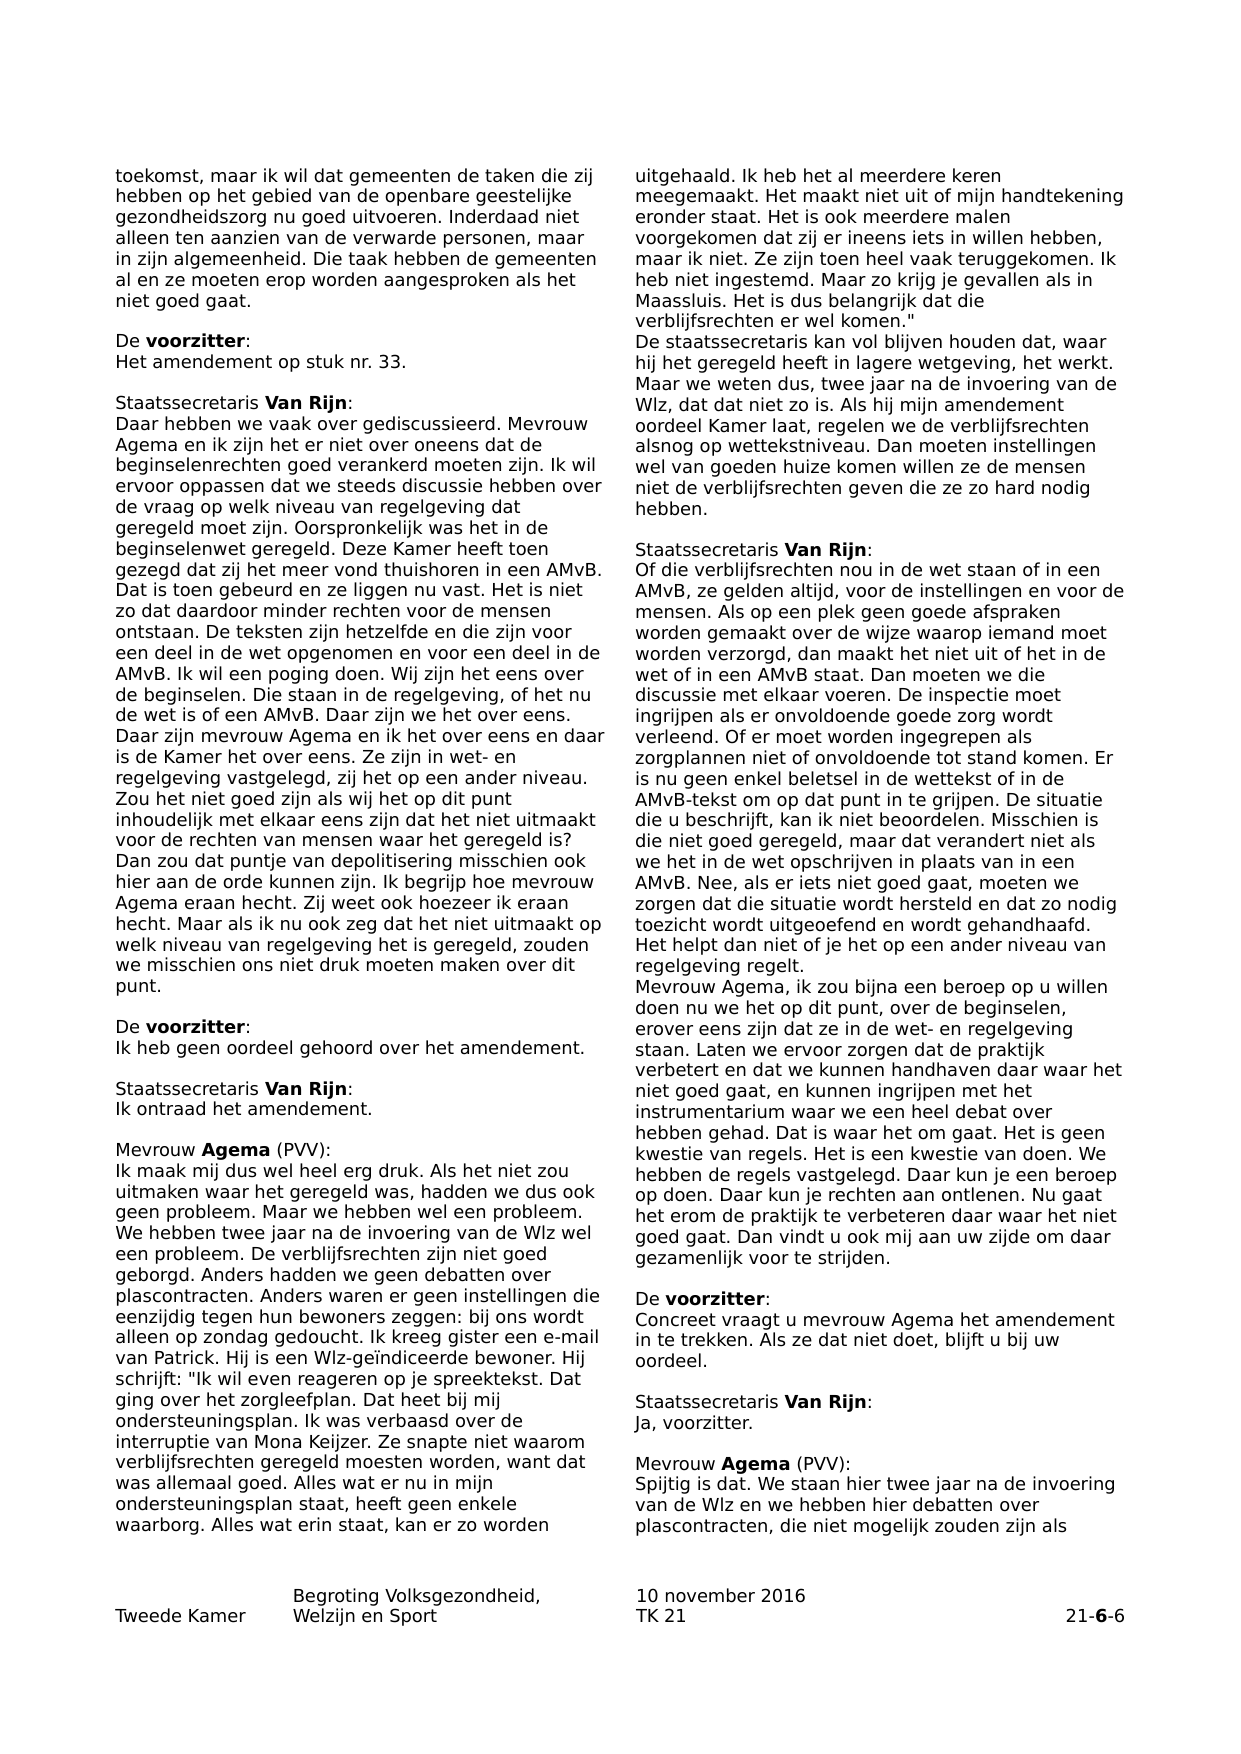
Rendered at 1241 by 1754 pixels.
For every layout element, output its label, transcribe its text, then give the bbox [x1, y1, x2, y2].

text De staatssecretaris kan vol blijven houden dat, waar hij het geregeld heeft in lagere wetgeving, het werkt. Maar we weten dus, twee jaar na de invoering van de Wlz, dat dat niet zo is. Als hij mijn amendement oordeel Kamer laat, regelen we de verblijfsrechten alsnog op wettekstniveau. Dan moeten instellingen wel van goeden huize komen willen ze de mensen niet de verblijfsrechten geven die ze zo hard nodig hebben. [635, 332, 1125, 519]
text toekomst, maar ik wil dat gemeenten de taken die zij hebben op het gebied van de openbare geestelijke gezondheidszorg nu goed uitvoeren. Inderdaad niet alleen ten aanzien van de verwarde personen, maar in zijn algemeenheid. Die taak hebben de gemeenten al en ze moeten erop worden aangesproken als het niet goed gaat. [115, 165, 605, 311]
text Spijtig is dat. We staan hier twee jaar na de invoering van de Wlz en we hebben hier debatten over plascontracten, die niet mogelijk zouden zijn als [635, 1474, 1125, 1537]
text Ik heb geen oordeel gehoord over het amendement. [115, 1037, 605, 1058]
text De voorzitter: [635, 1288, 1125, 1309]
text Mevrouw Agema (PVV): [115, 1140, 605, 1161]
text Daar hebben we vaak over gediscussieerd. Mevrouw Agema en ik zijn het er niet over oneens dat de beginselenrechten goed verankerd moeten zijn. Ik wil ervoor oppassen dat we steeds discussie hebben over de vraag op welk niveau van regelgeving dat geregeld moet zijn. Oorspronkelijk was het in de beginselenwet geregeld. Deze Kamer heeft toen gezegd dat zij het meer vond thuishoren in een AMvB. Dat is toen gebeurd en ze liggen nu vast. Het is niet zo dat daardoor minder rechten voor de mensen ontstaan. De teksten zijn hetzelfde en die zijn voor een deel in de wet opgenomen en voor een deel in de AMvB. Ik wil een poging doen. Wij zijn het eens over de beginselen. Die staan in de regelgeving, of het nu de wet is of een AMvB. Daar zijn we het over eens. Daar zijn mevrouw Agema en ik het over eens en daar is de Kamer het over eens. Ze zijn in wet- en regelgeving vastgelegd, zij het op een ander niveau. Zou het niet goed zijn als wij het op dit punt inhoudelijk met elkaar eens zijn dat het niet uitmaakt voor de rechten van mensen waar het geregeld is? Dan zou dat puntje van depolitisering misschien ook hier aan de orde kunnen zijn. Ik begrijp hoe mevrouw Agema eraan hecht. Zij weet ook hoezeer ik eraan hecht. Maar als ik nu ook zeg dat het niet uitmaakt op welk niveau van regelgeving het is geregeld, zouden we misschien ons niet druk moeten maken over dit punt. [115, 413, 605, 997]
text Concreet vraagt u mevrouw Agema het amendement in te trekken. Als ze dat niet doet, blijft u bij uw oordeel. [635, 1309, 1125, 1372]
text Mevrouw Agema (PVV): [635, 1453, 1125, 1474]
text Ja, voorzitter. [635, 1412, 1125, 1433]
text De voorzitter: [115, 331, 605, 352]
text Mevrouw Agema, ik zou bijna een beroep op u willen doen nu we het op dit punt, over de beginselen, erover eens zijn dat ze in de wet- en regelgeving staan. Laten we ervoor zorgen dat de praktijk verbetert en dat we kunnen handhaven daar waar het niet goed gaat, en kunnen ingrijpen met het instrumentarium waar we een heel debat over hebben gehad. Dat is waar het om gaat. Het is geen kwestie van regels. Het is een kwestie van doen. We hebben de regels vastgelegd. Daar kun je een beroep op doen. Daar kun je rechten aan ontlenen. Nu gaat het erom de praktijk te verbeteren daar waar het niet goed gaat. Dan vindt u ook mij aan uw zijde om daar gezamenlijk voor te strijden. [635, 977, 1125, 1268]
text Het amendement op stuk nr. 33. [115, 352, 605, 373]
text De voorzitter: [115, 1017, 605, 1037]
text uitgehaald. Ik heb het al meerdere keren meegemaakt. Het maakt niet uit of mijn handtekening eronder staat. Het is ook meerdere malen voorgekomen dat zij er ineens iets in willen hebben, maar ik niet. Ze zijn toen heel vaak teruggekomen. Ik heb niet ingestemd. Maar zo krijg je gevallen als in Maassluis. Het is dus belangrijk dat die verblijfsrechten er wel komen." [635, 165, 1125, 332]
text Ik maak mij dus wel heel erg druk. Als het niet zou uitmaken waar het geregeld was, hadden we dus ook geen probleem. Maar we hebben wel een probleem. We hebben twee jaar na de invoering van de Wlz wel een probleem. De verblijfsrechten zijn niet goed geborgd. Anders hadden we geen debatten over plascontracten. Anders waren er geen instellingen die eenzijdig tegen hun bewoners zeggen: bij ons wordt alleen op zondag gedoucht. Ik kreeg gister een e-mail van Patrick. Hij is een Wlz-geïndiceerde bewoner. Hij schrijft: "Ik wil even reageren op je spreektekst. Dat ging over het zorgleefplan. Dat heet bij mij ondersteuningsplan. Ik was verbaasd over de interruptie van Mona Keijzer. Ze snapte niet waarom verblijfsrechten geregeld moesten worden, want dat was allemaal goed. Alles wat er nu in mijn ondersteuningsplan staat, heeft geen enkele waarborg. Alles wat erin staat, kan er zo worden [115, 1161, 605, 1536]
text Of die verblijfsrechten nou in de wet staan of in een AMvB, ze gelden altijd, voor de instellingen en voor de mensen. Als op een plek geen goede afspraken worden gemaakt over de wijze waarop iemand moet worden verzorgd, dan maakt het niet uit of het in de wet of in een AMvB staat. Dan moeten we die discussie met elkaar voeren. De inspectie moet ingrijpen als er onvoldoende goede zorg wordt verleend. Of er moet worden ingegrepen als zorgplannen niet of onvoldoende tot stand komen. Er is nu geen enkel beletsel in de wettekst of in de AMvB-tekst om op dat punt in te grijpen. De situatie die u beschrijft, kan ik niet beoordelen. Misschien is die niet goed geregeld, maar dat verandert niet als we het in de wet opschrijven in plaats van in een AMvB. Nee, als er iets niet goed gaat, moeten we zorgen dat die situatie wordt hersteld en dat zo nodig toezicht wordt uitgeoefend en wordt gehandhaafd. Het helpt dan niet of je het op een ander niveau van regelgeving regelt. [635, 560, 1125, 977]
text Staatssecretaris Van Rijn: [635, 1392, 1125, 1412]
text Staatssecretaris Van Rijn: [115, 393, 605, 413]
text Ik ontraad het amendement. [115, 1099, 605, 1120]
text Staatssecretaris Van Rijn: [635, 539, 1125, 560]
text Staatssecretaris Van Rijn: [115, 1078, 605, 1099]
